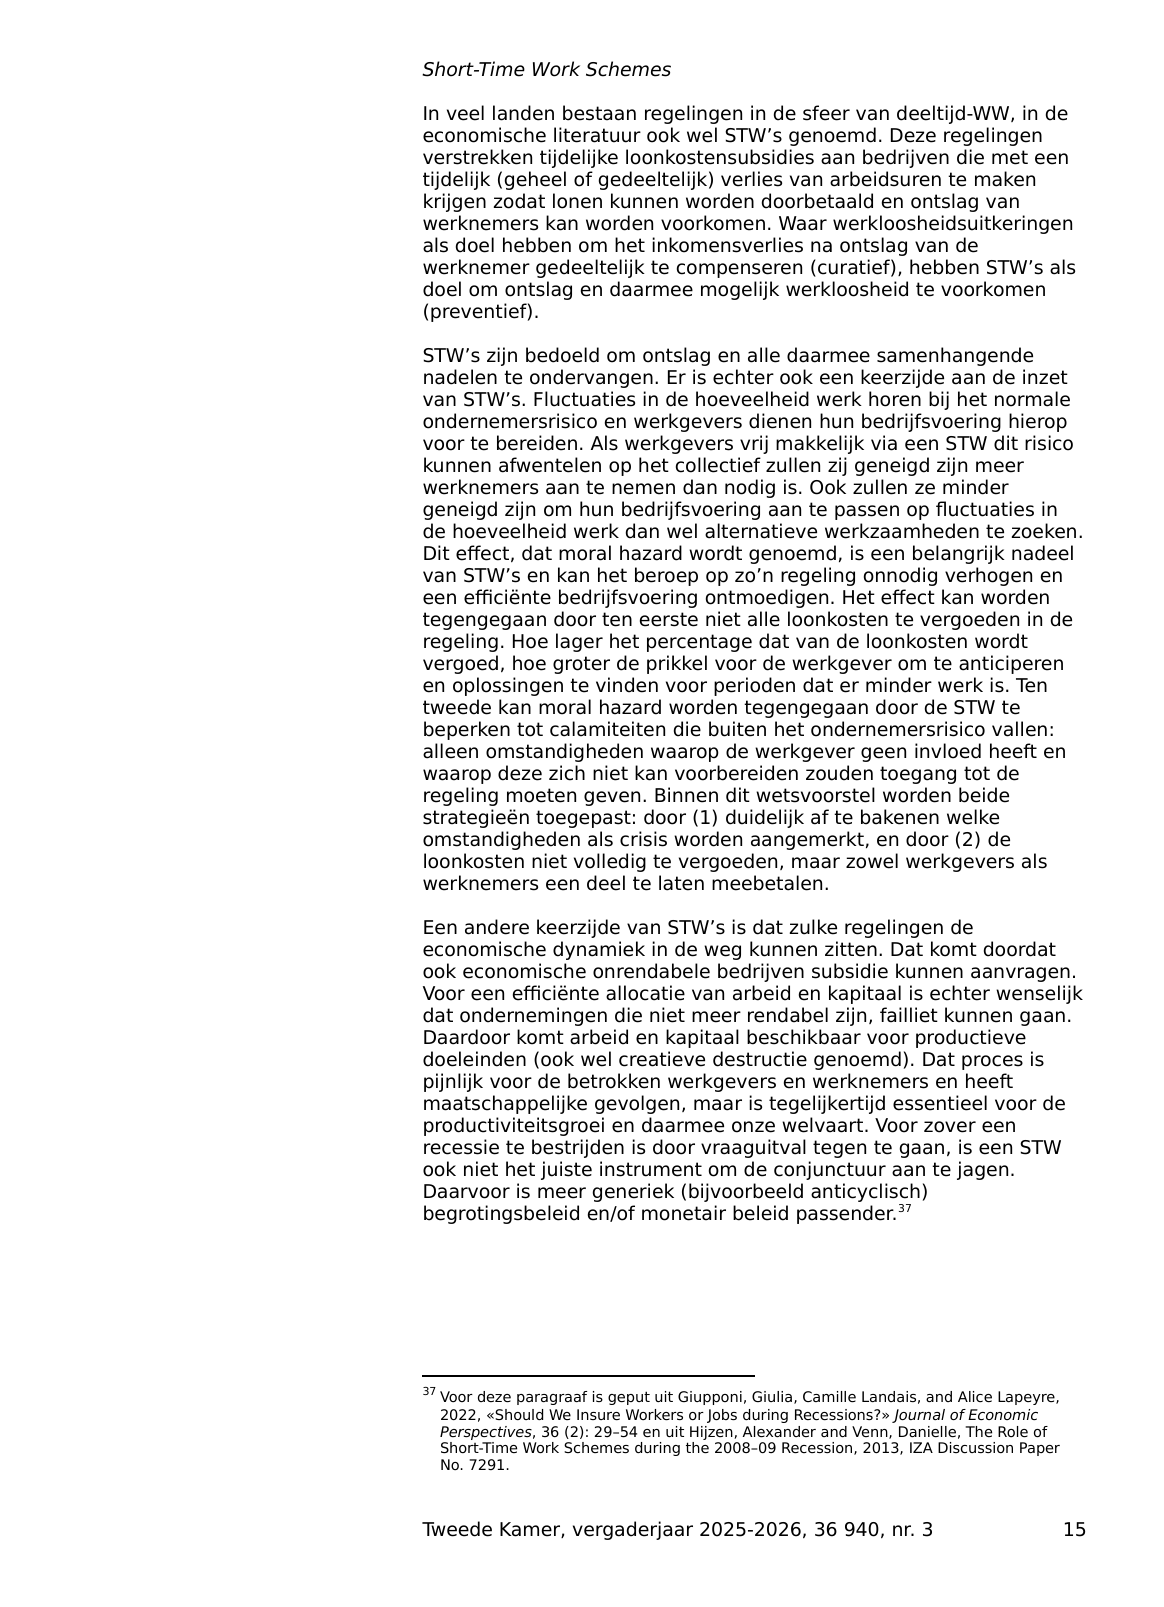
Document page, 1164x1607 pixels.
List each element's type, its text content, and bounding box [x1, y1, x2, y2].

text STW’s zijn bedoeld om ontslag en alle daarmee samenhangende nadelen te ondervangen. Er is echter ook een keerzijde aan de inzet van STW’s. Fluctuaties in de hoeveelheid werk horen bij het normale ondernemersrisico en werkgevers dienen hun bedrijfsvoering hierop voor te bereiden. Als werkgevers vrij makkelijk via een STW dit risico kunnen afwentelen op het collectief zullen zij geneigd zijn meer werknemers aan te nemen dan nodig is. Ook zullen ze minder geneigd zijn om hun bedrijfsvoering aan te passen op fluctuaties in de hoeveelheid werk dan wel alternatieve werkzaamheden te zoeken. Dit effect, dat moral hazard wordt genoemd, is een belangrijk nadeel van STW’s en kan het beroep op zo’n regeling onnodig verhogen en een efficiënte bedrijfsvoering ontmoedigen. Het effect kan worden tegengegaan door ten eerste niet alle loonkosten te vergoeden in de regeling. Hoe lager het percentage dat van de loonkosten wordt vergoed, hoe groter de prikkel voor de werkgever om te anticiperen en oplossingen te vinden voor perioden dat er minder werk is. Ten tweede kan moral hazard worden tegengegaan door de STW te beperken tot calamiteiten die buiten het ondernemersrisico vallen: alleen omstandigheden waarop de werkgever geen invloed heeft en waarop deze zich niet kan voorbereiden zouden toegang tot de regeling moeten geven. Binnen dit wetsvoorstel worden beide strategieën toegepast: door (1) duidelijk af te bakenen welke omstandigheden als crisis worden aangemerkt, en door (2) de loonkosten niet volledig te vergoeden, maar zowel werkgevers als werknemers een deel te laten meebetalen. [422, 345, 1087, 895]
subtitle Short-Time Work Schemes [422, 59, 1087, 81]
text Voor deze paragraaf is geput uit Giupponi, Giulia, Camille Landais, and Alice Lapeyre, 2022, «Should We Insure Workers or Jobs during Recessions?» Journal of Economic Perspectives, 36 (2): 29–54 en uit Hijzen, Alexander and Venn, Danielle, The Role of Short-Time Work Schemes during the 2008–09 Recession, 2013, IZA Discussion Paper No. 7291. [422, 1385, 1087, 1474]
text Een andere keerzijde van STW’s is dat zulke regelingen de economische dynamiek in de weg kunnen zitten. Dat komt doordat ook economische onrendabele bedrijven subsidie kunnen aanvragen. Voor een efficiënte allocatie van arbeid en kapitaal is echter wenselijk dat ondernemingen die niet meer rendabel zijn, failliet kunnen gaan. Daardoor komt arbeid en kapitaal beschikbaar voor productieve doeleinden (ook wel creatieve destructie genoemd). Dat proces is pijnlijk voor de betrokken werkgevers en werknemers en heeft maatschappelijke gevolgen, maar is tegelijkertijd essentieel voor de productiviteitsgroei en daarmee onze welvaart. Voor zover een recessie te bestrijden is door vraaguitval tegen te gaan, is een STW ook niet het juiste instrument om de conjunctuur aan te jagen. Daarvoor is meer generiek (bijvoorbeeld anticyclisch) begrotingsbeleid en/of monetair beleid passender. [422, 917, 1087, 1224]
text In veel landen bestaan regelingen in de sfeer van deeltijd-WW, in de economische literatuur ook wel STW’s genoemd. Deze regelingen verstrekken tijdelijke loonkostensubsidies aan bedrijven die met een tijdelijk (geheel of gedeeltelijk) verlies van arbeidsuren te maken krijgen zodat lonen kunnen worden doorbetaald en ontslag van werknemers kan worden voorkomen. Waar werkloosheidsuitkeringen als doel hebben om het inkomensverlies na ontslag van de werknemer gedeeltelijk te compenseren (curatief), hebben STW’s als doel om ontslag en daarmee mogelijk werkloosheid te voorkomen (preventief). [422, 103, 1087, 323]
